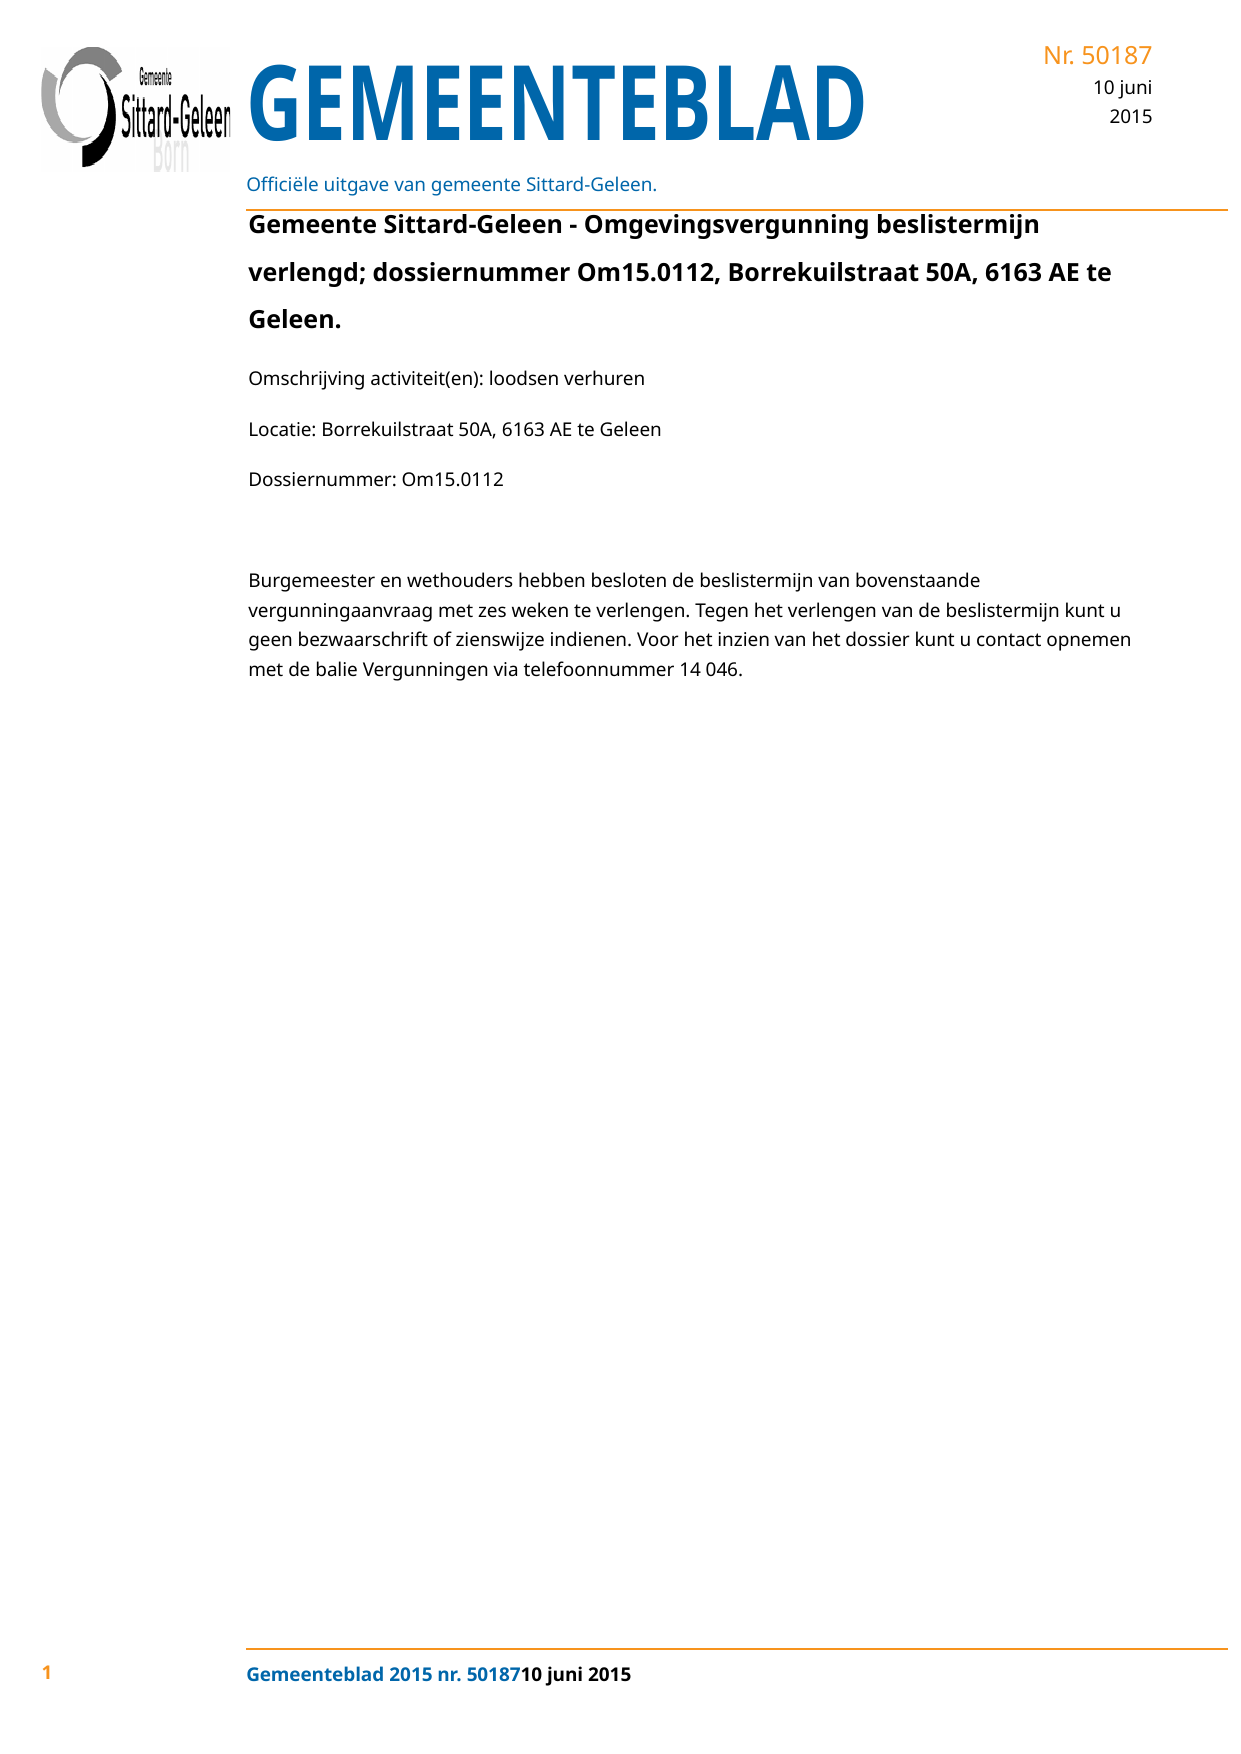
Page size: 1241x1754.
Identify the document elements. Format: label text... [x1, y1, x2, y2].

text Locatie: Borrekuilstraat 50A, 6163 AE te Geleen [248, 416, 1152, 442]
text Gemeente Sittard-Geleen - Omgevingsvergunning beslistermijn verlengd; dossiernummer Om15.0112, Borrekuilstraat 50A, 6163 AE te Geleen. [248, 211, 1152, 336]
text Dossiernummer: Om15.0112 [248, 466, 1152, 492]
text Omschrijving activiteit(en): loodsen verhuren [248, 366, 1152, 391]
text Burgemeester en wethouders hebben besloten de beslistermijn van bovenstaande vergunningaanvraag met zes weken te verlengen. Tegen het verlengen van de beslistermijn kunt u geen bezwaarschrift of zienswijze indienen. Voor het inzien van het dossier kunt u contact opnemen met de balie Vergunningen via telefoonnummer 14 046. [248, 567, 1152, 682]
picture [41, 47, 231, 172]
